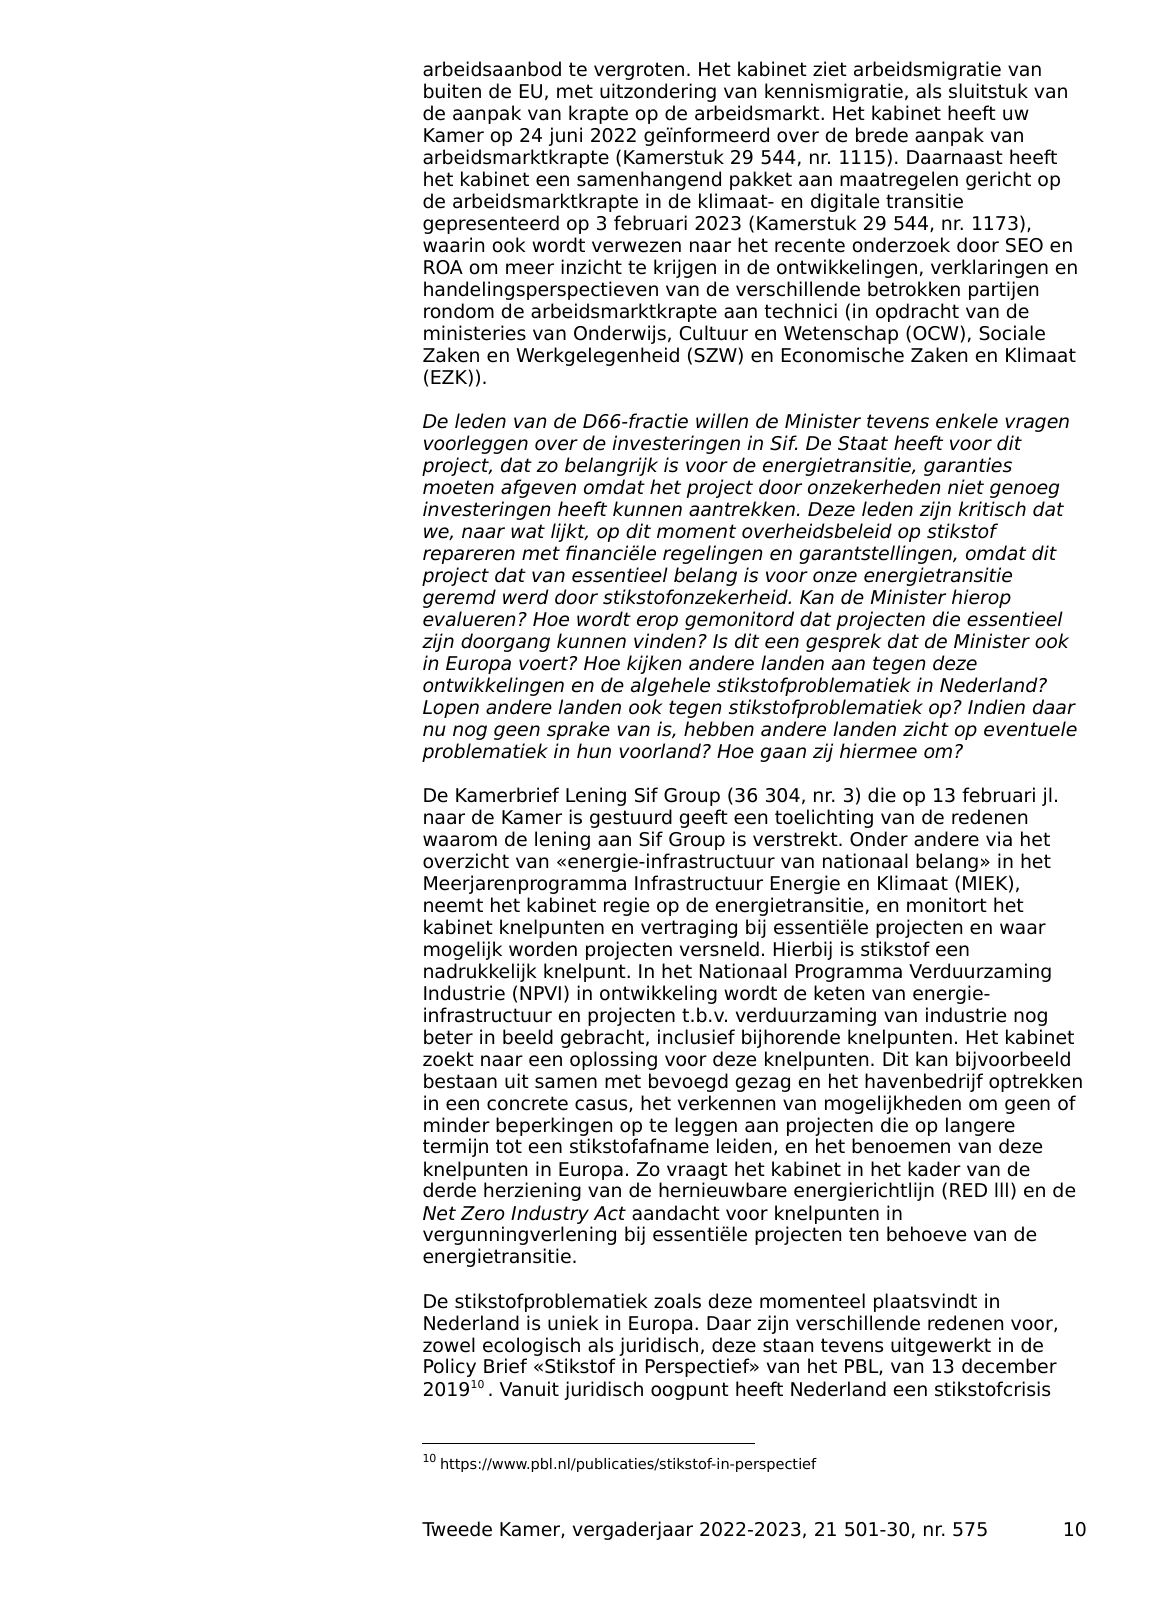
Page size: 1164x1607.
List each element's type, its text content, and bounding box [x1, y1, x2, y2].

text https://www.pbl.nl/publicaties/stikstof-in-perspectief [422, 1452, 1087, 1474]
text arbeidsaanbod te vergroten. Het kabinet ziet arbeidsmigratie van buiten de EU, met uitzondering van kennismigratie, als sluitstuk van de aanpak van krapte op de arbeidsmarkt. Het kabinet heeft uw Kamer op 24 juni 2022 geïnformeerd over de brede aanpak van arbeidsmarktkrapte (Kamerstuk 29 544, nr. 1115). Daarnaast heeft het kabinet een samenhangend pakket aan maatregelen gericht op de arbeidsmarktkrapte in de klimaat- en digitale transitie gepresenteerd op 3 februari 2023 (Kamerstuk 29 544, nr. 1173), waarin ook wordt verwezen naar het recente onderzoek door SEO en ROA om meer inzicht te krijgen in de ontwikkelingen, verklaringen en handelingsperspectieven van de verschillende betrokken partijen rondom de arbeidsmarktkrapte aan technici (in opdracht van de ministeries van Onderwijs, Cultuur en Wetenschap (OCW), Sociale Zaken en Werkgelegenheid (SZW) en Economische Zaken en Klimaat (EZK)). [422, 59, 1087, 389]
text De Kamerbrief Lening Sif Group (36 304, nr. 3) die op 13 februari jl. naar de Kamer is gestuurd geeft een toelichting van de redenen waarom de lening aan Sif Group is verstrekt. Onder andere via het overzicht van «energie-infrastructuur van nationaal belang» in het Meerjarenprogramma Infrastructuur Energie en Klimaat (MIEK), neemt het kabinet regie op de energietransitie, en monitort het kabinet knelpunten en vertraging bij essentiële projecten en waar mogelijk worden projecten versneld. Hierbij is stikstof een nadrukkelijk knelpunt. In het Nationaal Programma Verduurzaming Industrie (NPVI) in ontwikkeling wordt de keten van energie-infrastructuur en projecten t.b.v. verduurzaming van industrie nog beter in beeld gebracht, inclusief bijhorende knelpunten. Het kabinet zoekt naar een oplossing voor deze knelpunten. Dit kan bijvoorbeeld bestaan uit samen met bevoegd gezag en het havenbedrijf optrekken in een concrete casus, het verkennen van mogelijkheden om geen of minder beperkingen op te leggen aan projecten die op langere termijn tot een stikstofafname leiden, en het benoemen van deze knelpunten in Europa. Zo vraagt het kabinet in het kader van de derde herziening van de hernieuwbare energierichtlijn (RED lll) en de Net Zero Industry Act aandacht voor knelpunten in vergunningverlening bij essentiële projecten ten behoeve van de energietransitie. [422, 785, 1087, 1268]
text De leden van de D66-fractie willen de Minister tevens enkele vragen voorleggen over de investeringen in Sif. De Staat heeft voor dit project, dat zo belangrijk is voor de energietransitie, garanties moeten afgeven omdat het project door onzekerheden niet genoeg investeringen heeft kunnen aantrekken. Deze leden zijn kritisch dat we, naar wat lijkt, op dit moment overheidsbeleid op stikstof repareren met financiële regelingen en garantstellingen, omdat dit project dat van essentieel belang is voor onze energietransitie geremd werd door stikstofonzekerheid. Kan de Minister hierop evalueren? Hoe wordt erop gemonitord dat projecten die essentieel zijn doorgang kunnen vinden? Is dit een gesprek dat de Minister ook in Europa voert? Hoe kijken andere landen aan tegen deze ontwikkelingen en de algehele stikstofproblematiek in Nederland? Lopen andere landen ook tegen stikstofproblematiek op? Indien daar nu nog geen sprake van is, hebben andere landen zicht op eventuele problematiek in hun voorland? Hoe gaan zij hiermee om? [422, 411, 1087, 763]
text De stikstofproblematiek zoals deze momenteel plaatsvindt in Nederland is uniek in Europa. Daar zijn verschillende redenen voor, zowel ecologisch als juridisch, deze staan tevens uitgewerkt in de Policy Brief «Stikstof in Perspectief» van het PBL, van 13 december 2019. Vanuit juridisch oogpunt heeft Nederland een stikstofcrisis [422, 1291, 1087, 1400]
